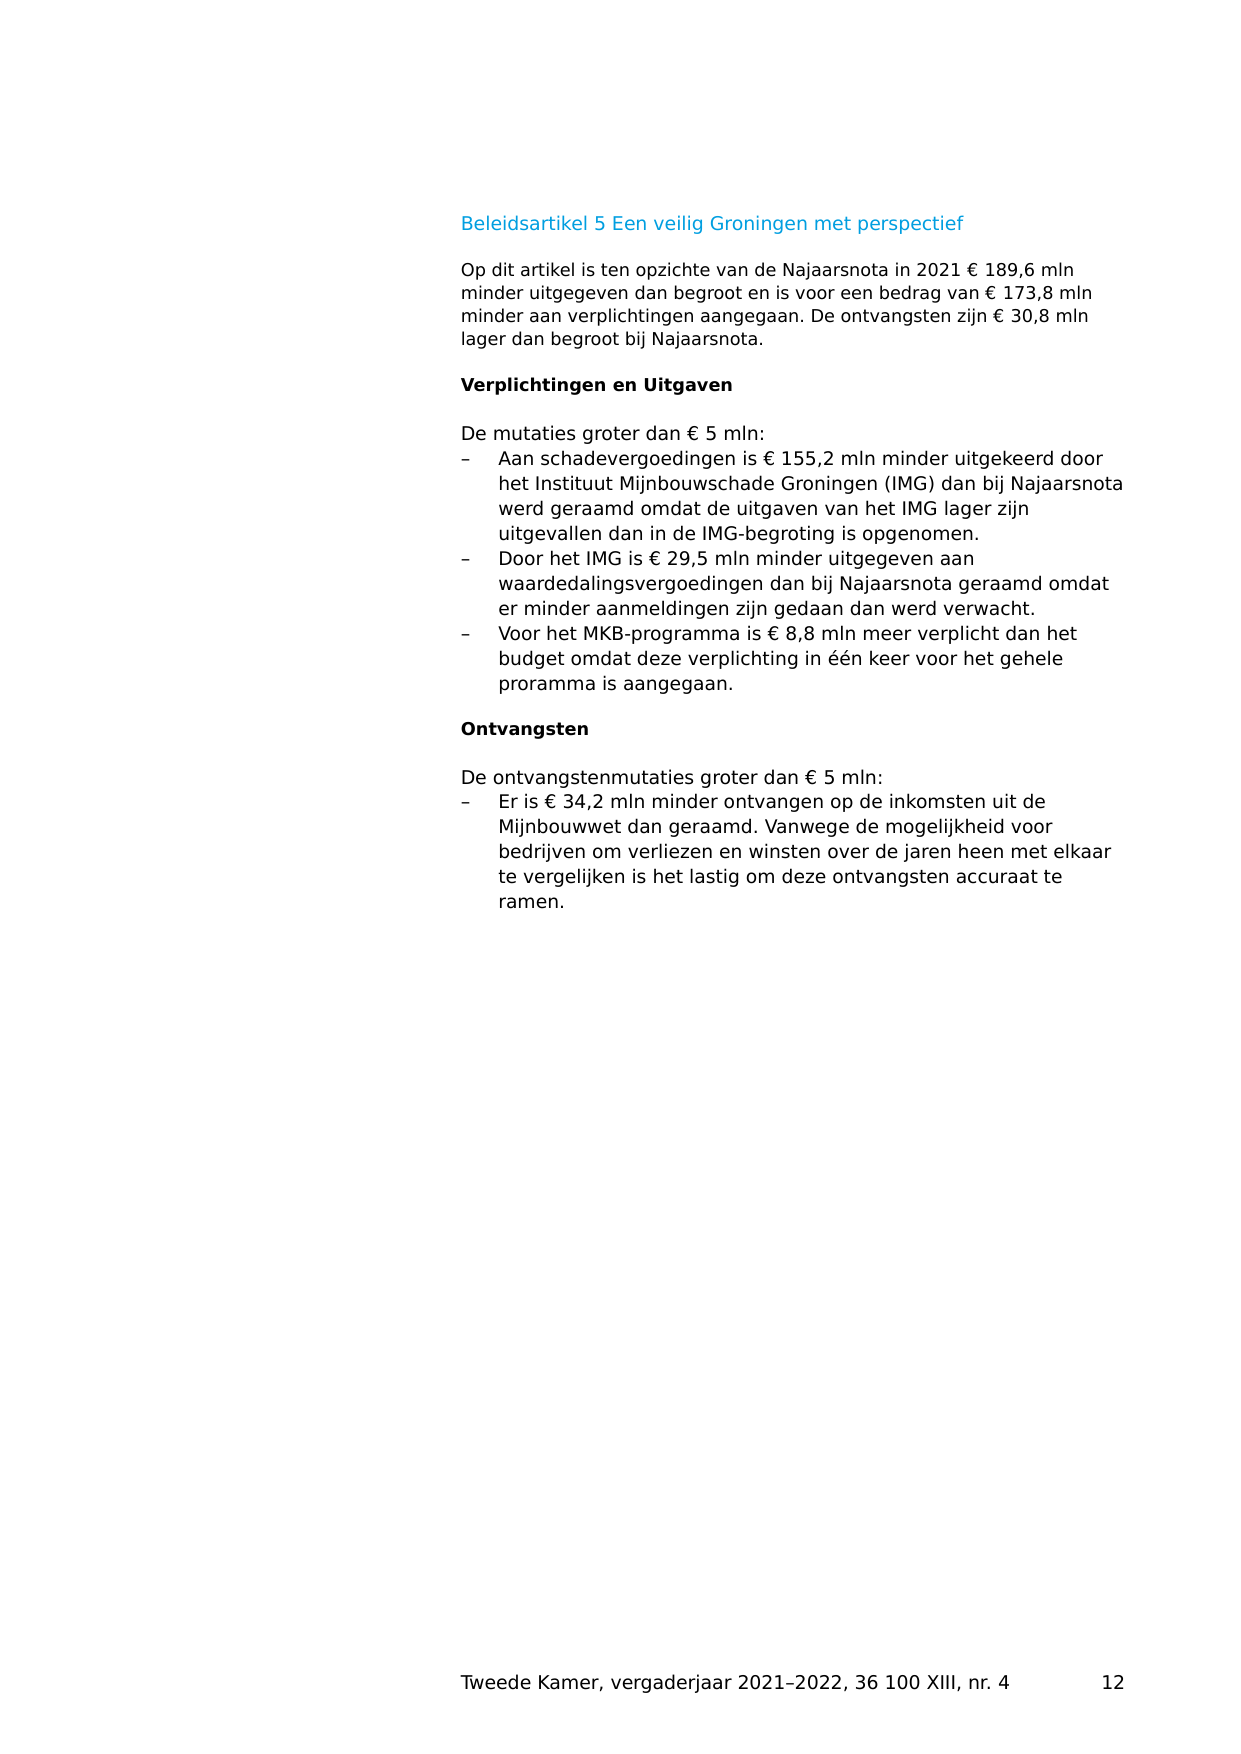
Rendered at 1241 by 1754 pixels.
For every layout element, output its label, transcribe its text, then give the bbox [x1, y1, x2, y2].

text Verplichtingen en Uitgaven [461, 373, 1125, 396]
list Voor het MKB-programma is € 8,8 mln meer verplicht dan het budget omdat deze verplichting in één keer voor het gehele proramma is aangegaan. [461, 620, 1125, 695]
text De mutaties groter dan € 5 mln: [461, 423, 1125, 445]
text Op dit artikel is ten opzichte van de Najaarsnota in 2021 € 189,6 mln minder uitgegeven dan begroot en is voor een bedrag van € 173,8 mln minder aan verplichtingen aangegaan. De ontvangsten zijn € 30,8 mln lager dan begroot bij Najaarsnota. [461, 258, 1125, 350]
list Aan schadevergoedingen is € 155,2 mln minder uitgekeerd door het Instituut Mijnbouwschade Groningen (IMG) dan bij Najaarsnota werd geraamd omdat de uitgaven van het IMG lager zijn uitgevallen dan in de IMG-begroting is opgenomen. [461, 445, 1125, 545]
list Door het IMG is € 29,5 mln minder uitgegeven aan waardedalingsvergoedingen dan bij Najaarsnota geraamd omdat er minder aanmeldingen zijn gedaan dan werd verwacht. [461, 545, 1125, 620]
text Ontvangsten [461, 717, 1125, 740]
title Beleidsartikel 5 Een veilig Groningen met perspectief [461, 213, 1125, 235]
text De ontvangstenmutaties groter dan € 5 mln: [461, 767, 1125, 789]
list Er is € 34,2 mln minder ontvangen op de inkomsten uit de Mijnbouwwet dan geraamd. Vanwege de mogelijkheid voor bedrijven om verliezen en winsten over de jaren heen met elkaar te vergelijken is het lastig om deze ontvangsten accuraat te ramen. [461, 789, 1125, 914]
